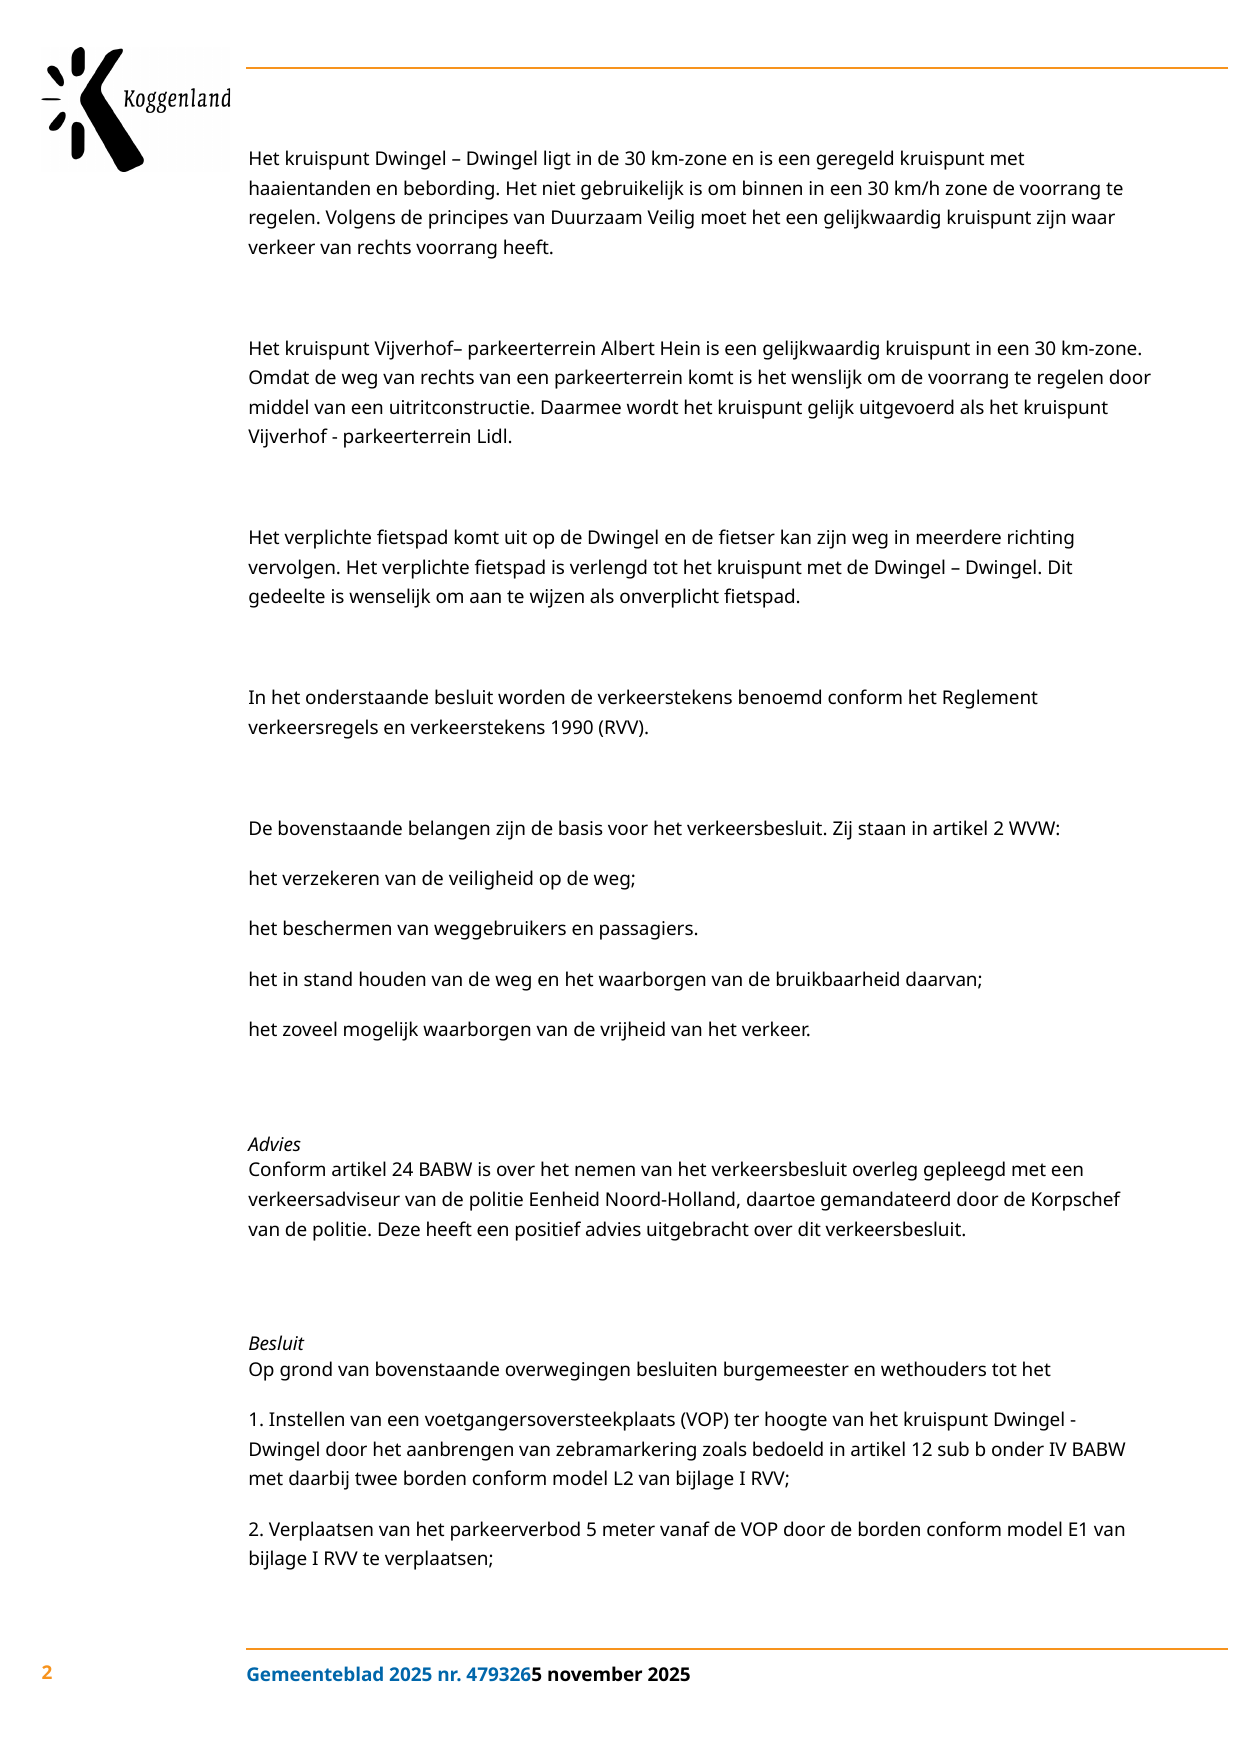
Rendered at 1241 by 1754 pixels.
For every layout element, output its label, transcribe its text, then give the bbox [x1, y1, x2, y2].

text Het verplichte fietspad komt uit op de Dwingel en de fietser kan zijn weg in meerdere richting vervolgen. Het verplichte fietspad is verlengd tot het kruispunt met de Dwingel – Dwingel. Dit gedeelte is wenselijk om aan te wijzen als onverplicht fietspad. [248, 524, 1152, 609]
text 1. Instellen van een voetgangersoversteekplaats (VOP) ter hoogte van het kruispunt Dwingel - Dwingel door het aanbrengen van zebramarkering zoals bedoeld in artikel 12 sub b onder IV BABW met daarbij twee borden conform model L2 van bijlage I RVV; [248, 1406, 1152, 1491]
text het in stand houden van de weg en het waarborgen van de bruikbaarheid daarvan; [248, 966, 1152, 992]
text Het kruispunt Dwingel – Dwingel ligt in de 30 km-zone en is een geregeld kruispunt met haaientanden en bebording. Het niet gebruikelijk is om binnen in een 30 km/h zone de voorrang te regelen. Volgens de principes van Duurzaam Veilig moet het een gelijkwaardig kruispunt zijn waar verkeer van rechts voorrang heeft. [248, 145, 1152, 260]
text Besluit [248, 1330, 1152, 1356]
text Het kruispunt Vijverhof– parkeerterrein Albert Hein is een gelijkwaardig kruispunt in een 30 km-zone. Omdat de weg van rechts van een parkeerterrein komt is het wenslijk om de voorrang te regelen door middel van een uitritconstructie. Daarmee wordt het kruispunt gelijk uitgevoerd als het kruispunt Vijverhof - parkeerterrein Lidl. [248, 335, 1152, 449]
picture [41, 47, 231, 172]
text Conform artikel 24 BABW is over het nemen van het verkeersbesluit overleg gepleegd met een verkeersadviseur van de politie Eenheid Noord-Holland, daartoe gemandateerd door de Korpschef van de politie. Deze heeft een positief advies uitgebracht over dit verkeersbesluit. [248, 1157, 1152, 1241]
text In het onderstaande besluit worden de verkeerstekens benoemd conform het Reglement verkeersregels en verkeerstekens 1990 (RVV). [248, 684, 1152, 740]
text het zoveel mogelijk waarborgen van de vrijheid van het verkeer. [248, 1016, 1152, 1042]
text het beschermen van weggebruikers en passagiers. [248, 916, 1152, 941]
text Op grond van bovenstaande overwegingen besluiten burgemeester en wethouders tot het [248, 1356, 1152, 1382]
text Advies [248, 1131, 1152, 1157]
text De bovenstaande belangen zijn de basis voor het verkeersbesluit. Zij staan in artikel 2 WVW: [248, 815, 1152, 841]
text 2. Verplaatsen van het parkeerverbod 5 meter vanaf de VOP door de borden conform model E1 van bijlage I RVV te verplaatsen; [248, 1516, 1152, 1571]
text het verzekeren van de veiligheid op de weg; [248, 865, 1152, 891]
